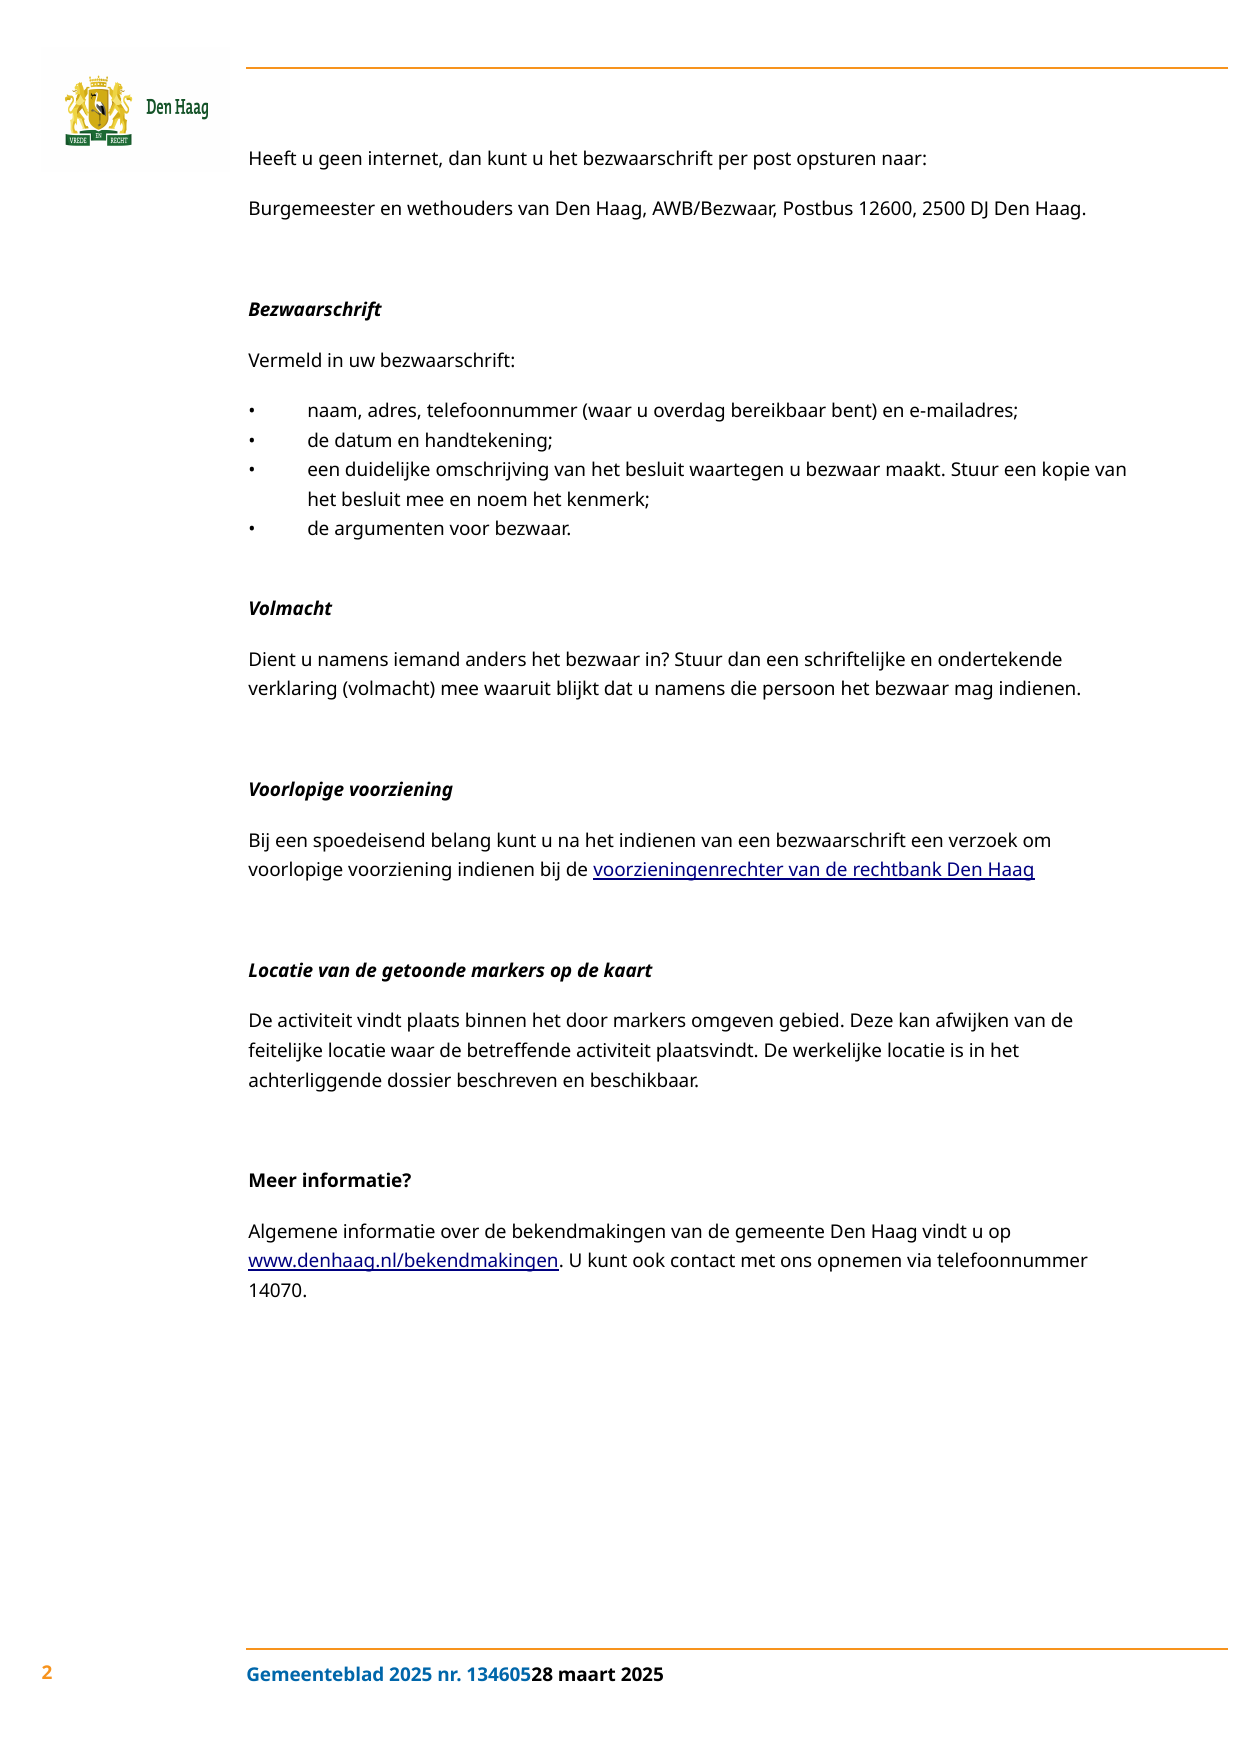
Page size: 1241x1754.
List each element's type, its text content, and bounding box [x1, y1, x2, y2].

picture [41, 47, 231, 172]
text Locatie van de getoonde markers op de kaart [248, 957, 1152, 983]
text Bezwaarschrift [248, 296, 1152, 322]
text Heeft u geen internet, dan kunt u het bezwaarschrift per post opsturen naar: [248, 145, 1152, 171]
text Volmacht [248, 596, 1152, 621]
text Meer informatie? [248, 1168, 1152, 1193]
text Bij een spoedeisend belang kunt u na het indienen van een bezwaarschrift een verzoek om voorlopige voorziening indienen bij de voorzieningenrechter van de rechtbank Den Haag [248, 827, 1152, 882]
text Algemene informatie over de bekendmakingen van de gemeente Den Haag vindt u op www.denhaag.nl/bekendmakingen. U kunt ook contact met ons opnemen via telefoonnummer 14070. [248, 1218, 1152, 1303]
text Voorlopige voorziening [248, 776, 1152, 802]
list een duidelijke omschrijving van het besluit waartegen u bezwaar maakt. Stuur een kopie van het besluit mee en noem het kenmerk; [248, 456, 1152, 512]
list de argumenten voor bezwaar. [248, 516, 1152, 541]
text Dient u namens iemand anders het bezwaar in? Stuur dan een schriftelijke en ondertekende verklaring (volmacht) mee waaruit blijkt dat u namens die persoon het bezwaar mag indienen. [248, 646, 1152, 701]
text De activiteit vindt plaats binnen het door markers omgeven gebied. Deze kan afwijken van de feitelijke locatie waar de betreffende activiteit plaatsvindt. De werkelijke locatie is in het achterliggende dossier beschreven en beschikbaar. [248, 1008, 1152, 1093]
text Burgemeester en wethouders van Den Haag, AWB/Bezwaar, Postbus 12600, 2500 DJ Den Haag. [248, 196, 1152, 221]
list de datum en handtekening; [248, 427, 1152, 453]
list naam, adres, telefoonnummer (waar u overdag bereikbaar bent) en e-mailadres; [248, 397, 1152, 423]
text Vermeld in uw bezwaarschrift: [248, 347, 1152, 373]
